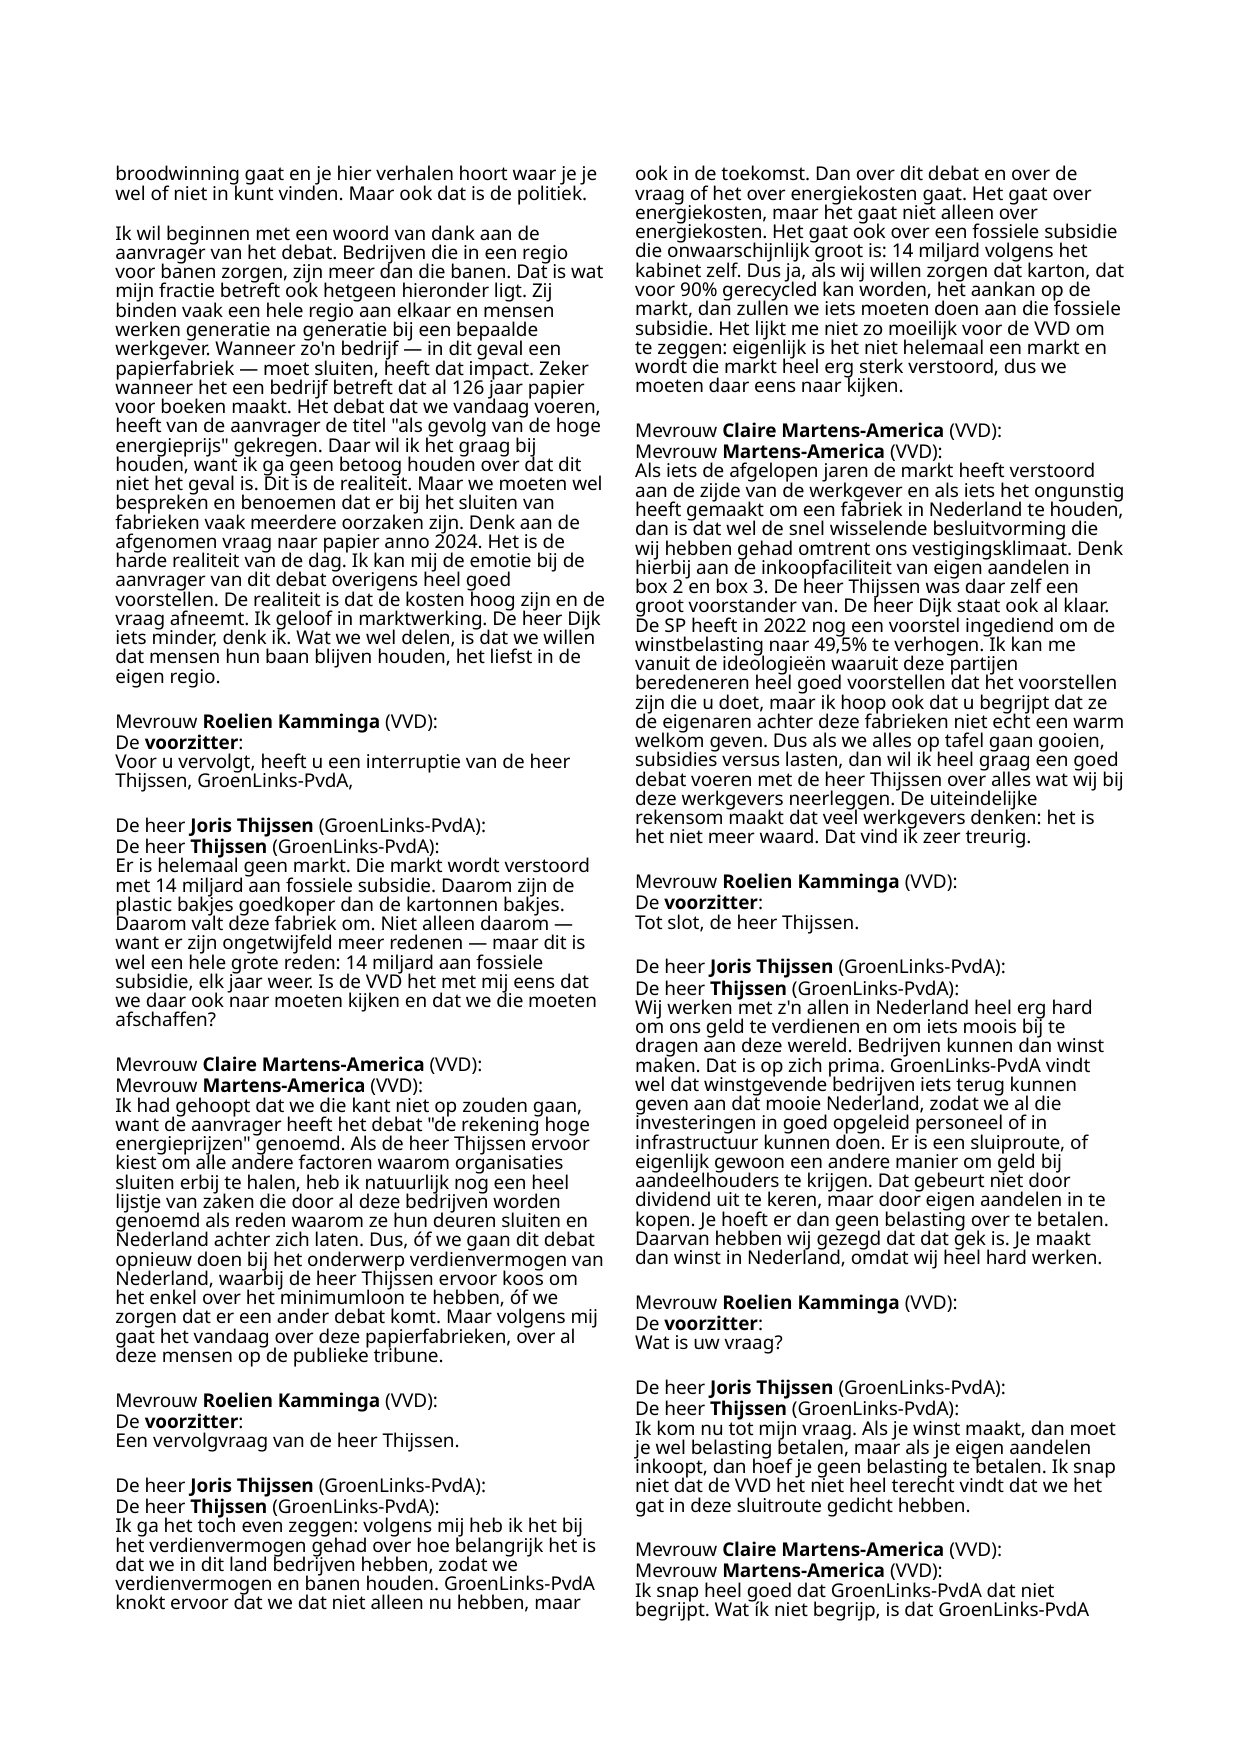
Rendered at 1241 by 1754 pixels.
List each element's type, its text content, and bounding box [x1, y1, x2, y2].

text Mevrouw Roelien Kamminga (VVD): [115, 708, 605, 734]
text Er is helemaal geen markt. Die markt wordt verstoord met 14 miljard aan fossiele subsidie. Daarom zijn de plastic bakjes goedkoper dan de kartonnen bakjes. Daarom valt deze fabriek om. Niet alleen daarom — want er zijn ongetwijfeld meer redenen — maar dit is wel een hele grote reden: 14 miljard aan fossiele subsidie, elk jaar weer. Is de VVD het met mij eens dat we daar ook naar moeten kijken en dat we die moeten afschaffen? [115, 857, 605, 1031]
text De voorzitter: [115, 734, 605, 753]
text De heer Thijssen (GroenLinks-PvdA): [635, 1400, 1125, 1419]
text ook in de toekomst. Dan over dit debat en over de vraag of het over energiekosten gaat. Het gaat over energiekosten, maar het gaat niet alleen over energiekosten. Het gaat ook over een fossiele subsidie die onwaarschijnlijk groot is: 14 miljard volgens het kabinet zelf. Dus ja, als wij willen zorgen dat karton, dat voor 90% gerecycled kan worden, het aankan op de markt, dan zullen we iets moeten doen aan die fossiele subsidie. Het lijkt me niet zo moeilijk voor de VVD om te zeggen: eigenlijk is het niet helemaal een markt en wordt die markt heel erg sterk verstoord, dus we moeten daar eens naar kijken. [635, 165, 1125, 397]
text Mevrouw Claire Martens-America (VVD): [115, 1052, 605, 1077]
text broodwinning gaat en je hier verhalen hoort waar je je wel of niet in kunt vinden. Maar ook dat is de politiek. [115, 165, 605, 204]
text De heer Joris Thijssen (GroenLinks-PvdA): [635, 1374, 1125, 1400]
text Wij werken met z'n allen in Nederland heel erg hard om ons geld te verdienen en om iets moois bij te dragen aan deze wereld. Bedrijven kunnen dan winst maken. Dat is op zich prima. GroenLinks-PvdA vindt wel dat winstgevende bedrijven iets terug kunnen geven aan dat mooie Nederland, zodat we al die investeringen in goed opgeleid personeel of in infrastructuur kunnen doen. Er is een sluiproute, of eigenlijk gewoon een andere manier om geld bij aandeelhouders te krijgen. Dat gebeurt niet door dividend uit te keren, maar door eigen aandelen in te kopen. Je hoeft er dan geen belasting over te betalen. Daarvan hebben wij gezegd dat dat gek is. Je maakt dan winst in Nederland, omdat wij heel hard werken. [635, 999, 1125, 1268]
text De heer Joris Thijssen (GroenLinks-PvdA): [115, 812, 605, 838]
text De heer Joris Thijssen (GroenLinks-PvdA): [635, 954, 1125, 979]
text Mevrouw Martens-America (VVD): [635, 443, 1125, 462]
text Ik snap heel goed dat GroenLinks-PvdA dat niet begrijpt. Wat ík niet begrijp, is dat GroenLinks-PvdA [635, 1582, 1125, 1620]
text Mevrouw Claire Martens-America (VVD): [635, 417, 1125, 443]
text Tot slot, de heer Thijssen. [635, 914, 1125, 933]
text De voorzitter: [635, 1315, 1125, 1334]
text Voor u vervolgt, heeft u een interruptie van de heer Thijssen, GroenLinks-PvdA, [115, 753, 605, 791]
text De voorzitter: [635, 894, 1125, 914]
text Wat is uw vraag? [635, 1334, 1125, 1354]
text De heer Thijssen (GroenLinks-PvdA): [115, 1498, 605, 1517]
text Mevrouw Roelien Kamminga (VVD): [635, 1289, 1125, 1315]
text Ik wil beginnen met een woord van dank aan de aanvrager van het debat. Bedrijven die in een regio voor banen zorgen, zijn meer dan die banen. Dat is wat mijn fractie betreft ook hetgeen hieronder ligt. Zij binden vaak een hele regio aan elkaar en mensen werken generatie na generatie bij een bepaalde werkgever. Wanneer zo'n bedrijf — in dit geval een papierfabriek — moet sluiten, heeft dat impact. Zeker wanneer het een bedrijf betreft dat al 126 jaar papier voor boeken maakt. Het debat dat we vandaag voeren, heeft van de aanvrager de titel "als gevolg van de hoge energieprijs" gekregen. Daar wil ik het graag bij houden, want ik ga geen betoog houden over dat dit niet het geval is. Dit is de realiteit. Maar we moeten wel bespreken en benoemen dat er bij het sluiten van fabrieken vaak meerdere oorzaken zijn. Denk aan de afgenomen vraag naar papier anno 2024. Het is de harde realiteit van de dag. Ik kan mij de emotie bij de aanvrager van dit debat overigens heel goed voorstellen. De realiteit is dat de kosten hoog zijn en de vraag afneemt. Ik geloof in marktwerking. De heer Dijk iets minder, denk ik. Wat we wel delen, is dat we willen dat mensen hun baan blijven houden, het liefst in de eigen regio. [115, 224, 605, 687]
text Mevrouw Roelien Kamminga (VVD): [635, 869, 1125, 894]
text De heer Thijssen (GroenLinks-PvdA): [635, 979, 1125, 999]
text Ik ga het toch even zeggen: volgens mij heb ik het bij het verdienvermogen gehad over hoe belangrijk het is dat we in dit land bedrijven hebben, zodat we verdienvermogen en banen houden. GroenLinks-PvdA knokt ervoor dat we dat niet alleen nu hebben, maar [115, 1517, 605, 1614]
text Ik kom nu tot mijn vraag. Als je winst maakt, dan moet je wel belasting betalen, maar als je eigen aandelen inkoopt, dan hoef je geen belasting te betalen. Ik snap niet dat de VVD het niet heel terecht vindt dat we het gat in deze sluitroute gedicht hebben. [635, 1419, 1125, 1516]
text Een vervolgvraag van de heer Thijssen. [115, 1432, 605, 1451]
text Mevrouw Martens-America (VVD): [115, 1077, 605, 1097]
text De voorzitter: [115, 1413, 605, 1432]
text Mevrouw Martens-America (VVD): [635, 1562, 1125, 1582]
text Als iets de afgelopen jaren de markt heeft verstoord aan de zijde van de werkgever en als iets het ongunstig heeft gemaakt om een fabriek in Nederland te houden, dan is dat wel de snel wisselende besluitvorming die wij hebben gehad omtrent ons vestigingsklimaat. Denk hierbij aan de inkoopfaciliteit van eigen aandelen in box 2 en box 3. De heer Thijssen was daar zelf een groot voorstander van. De heer Dijk staat ook al klaar. De SP heeft in 2022 nog een voorstel ingediend om de winstbelasting naar 49,5% te verhogen. Ik kan me vanuit de ideologieën waaruit deze partijen beredeneren heel goed voorstellen dat het voorstellen zijn die u doet, maar ik hoop ook dat u begrijpt dat ze de eigenaren achter deze fabrieken niet echt een warm welkom geven. Dus als we alles op tafel gaan gooien, subsidies versus lasten, dan wil ik heel graag een goed debat voeren met de heer Thijssen over alles wat wij bij deze werkgevers neerleggen. De uiteindelijke rekensom maakt dat veel werkgevers denken: het is het niet meer waard. Dat vind ik zeer treurig. [635, 462, 1125, 848]
text De heer Thijssen (GroenLinks-PvdA): [115, 838, 605, 857]
text Mevrouw Claire Martens-America (VVD): [635, 1537, 1125, 1562]
text Mevrouw Roelien Kamminga (VVD): [115, 1387, 605, 1413]
text Ik had gehoopt dat we die kant niet op zouden gaan, want de aanvrager heeft het debat "de rekening hoge energieprijzen" genoemd. Als de heer Thijssen ervoor kiest om alle andere factoren waarom organisaties sluiten erbij te halen, heb ik natuurlijk nog een heel lijstje van zaken die door al deze bedrijven worden genoemd als reden waarom ze hun deuren sluiten en Nederland achter zich laten. Dus, óf we gaan dit debat opnieuw doen bij het onderwerp verdienvermogen van Nederland, waarbij de heer Thijssen ervoor koos om het enkel over het minimumloon te hebben, óf we zorgen dat er een ander debat komt. Maar volgens mij gaat het vandaag over deze papierfabrieken, over al deze mensen op de publieke tribune. [115, 1097, 605, 1366]
text De heer Joris Thijssen (GroenLinks-PvdA): [115, 1472, 605, 1498]
